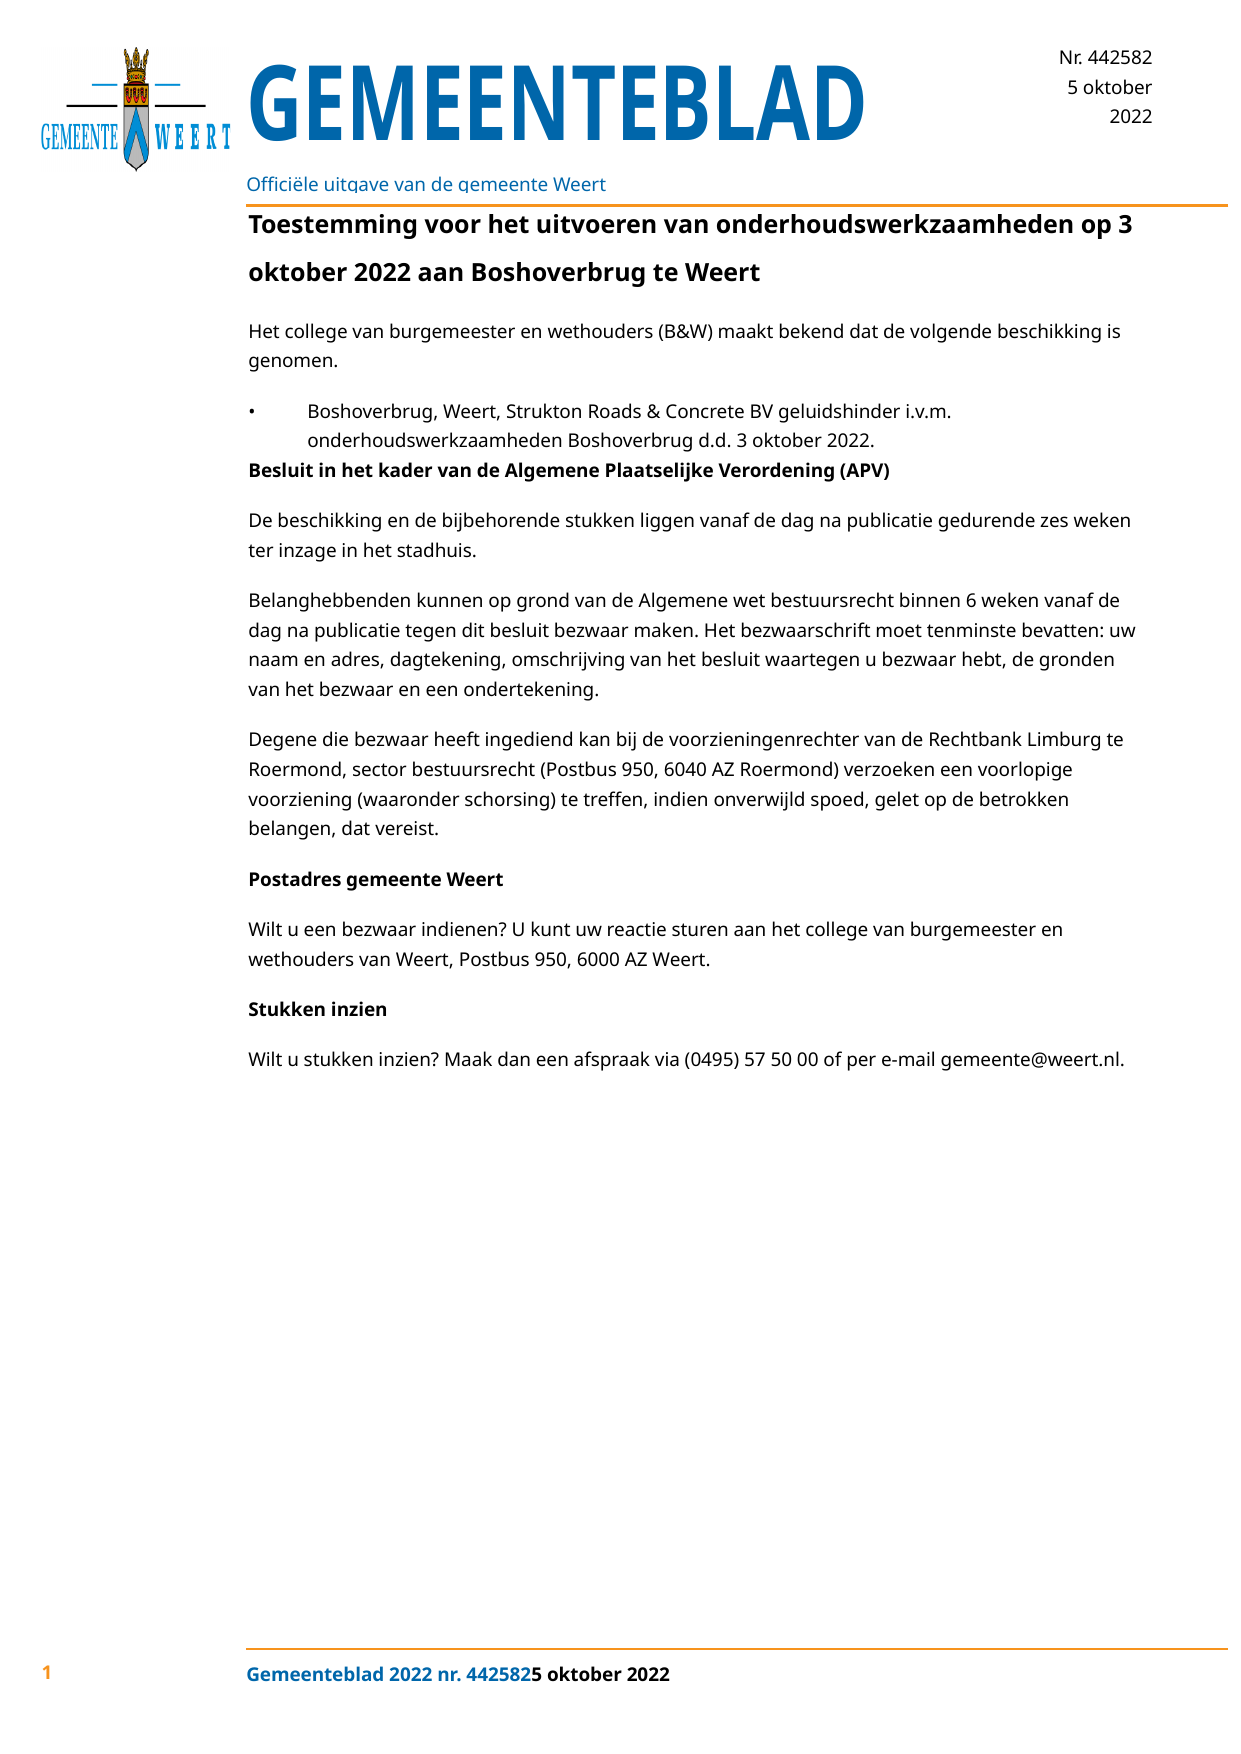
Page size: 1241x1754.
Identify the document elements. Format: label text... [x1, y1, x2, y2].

list Boshoverbrug, Weert, Strukton Roads & Concrete BV geluidshinder i.v.m. onderhoudswerkzaamheden Boshoverbrug d.d. 3 oktober 2022. [248, 398, 1152, 453]
text Wilt u stukken inzien? Maak dan een afspraak via (0495) 57 50 00 of per e-mail gemeente@weert.nl. [248, 1047, 1152, 1072]
text Wilt u een bezwaar indienen? U kunt uw reactie sturen aan het college van burgemeester en wethouders van Weert, Postbus 950, 6000 AZ Weert. [248, 916, 1152, 972]
text De beschikking en de bijbehorende stukken liggen vanaf de dag na publicatie gedurende zes weken ter inzage in het stadhuis. [248, 507, 1152, 563]
text Postadres gemeente Weert [248, 866, 1152, 892]
text Toestemming voor het uitvoeren van onderhoudswerkzaamheden op 3 oktober 2022 aan Boshoverbrug te Weert [248, 207, 1152, 288]
text Stukken inzien [248, 996, 1152, 1022]
text Besluit in het kader van de Algemene Plaatselijke Verordening (APV) [248, 457, 1152, 483]
text Het college van burgemeester en wethouders (B&W) maakt bekend dat de volgende beschikking is genomen. [248, 318, 1152, 373]
picture [41, 47, 231, 172]
text Belanghebbenden kunnen op grond van de Algemene wet bestuursrecht binnen 6 weken vanaf de dag na publicatie tegen dit besluit bezwaar maken. Het bezwaarschrift moet tenminste bevatten: uw naam en adres, dagtekening, omschrijving van het besluit waartegen u bezwaar hebt, de gronden van het bezwaar en een ondertekening. [248, 587, 1152, 702]
text Degene die bezwaar heeft ingediend kan bij de voorzieningenrechter van de Rechtbank Limburg te Roermond, sector bestuursrecht (Postbus 950, 6040 AZ Roermond) verzoeken een voorlopige voorziening (waaronder schorsing) te treffen, indien onverwijld spoed, gelet op de betrokken belangen, dat vereist. [248, 727, 1152, 841]
